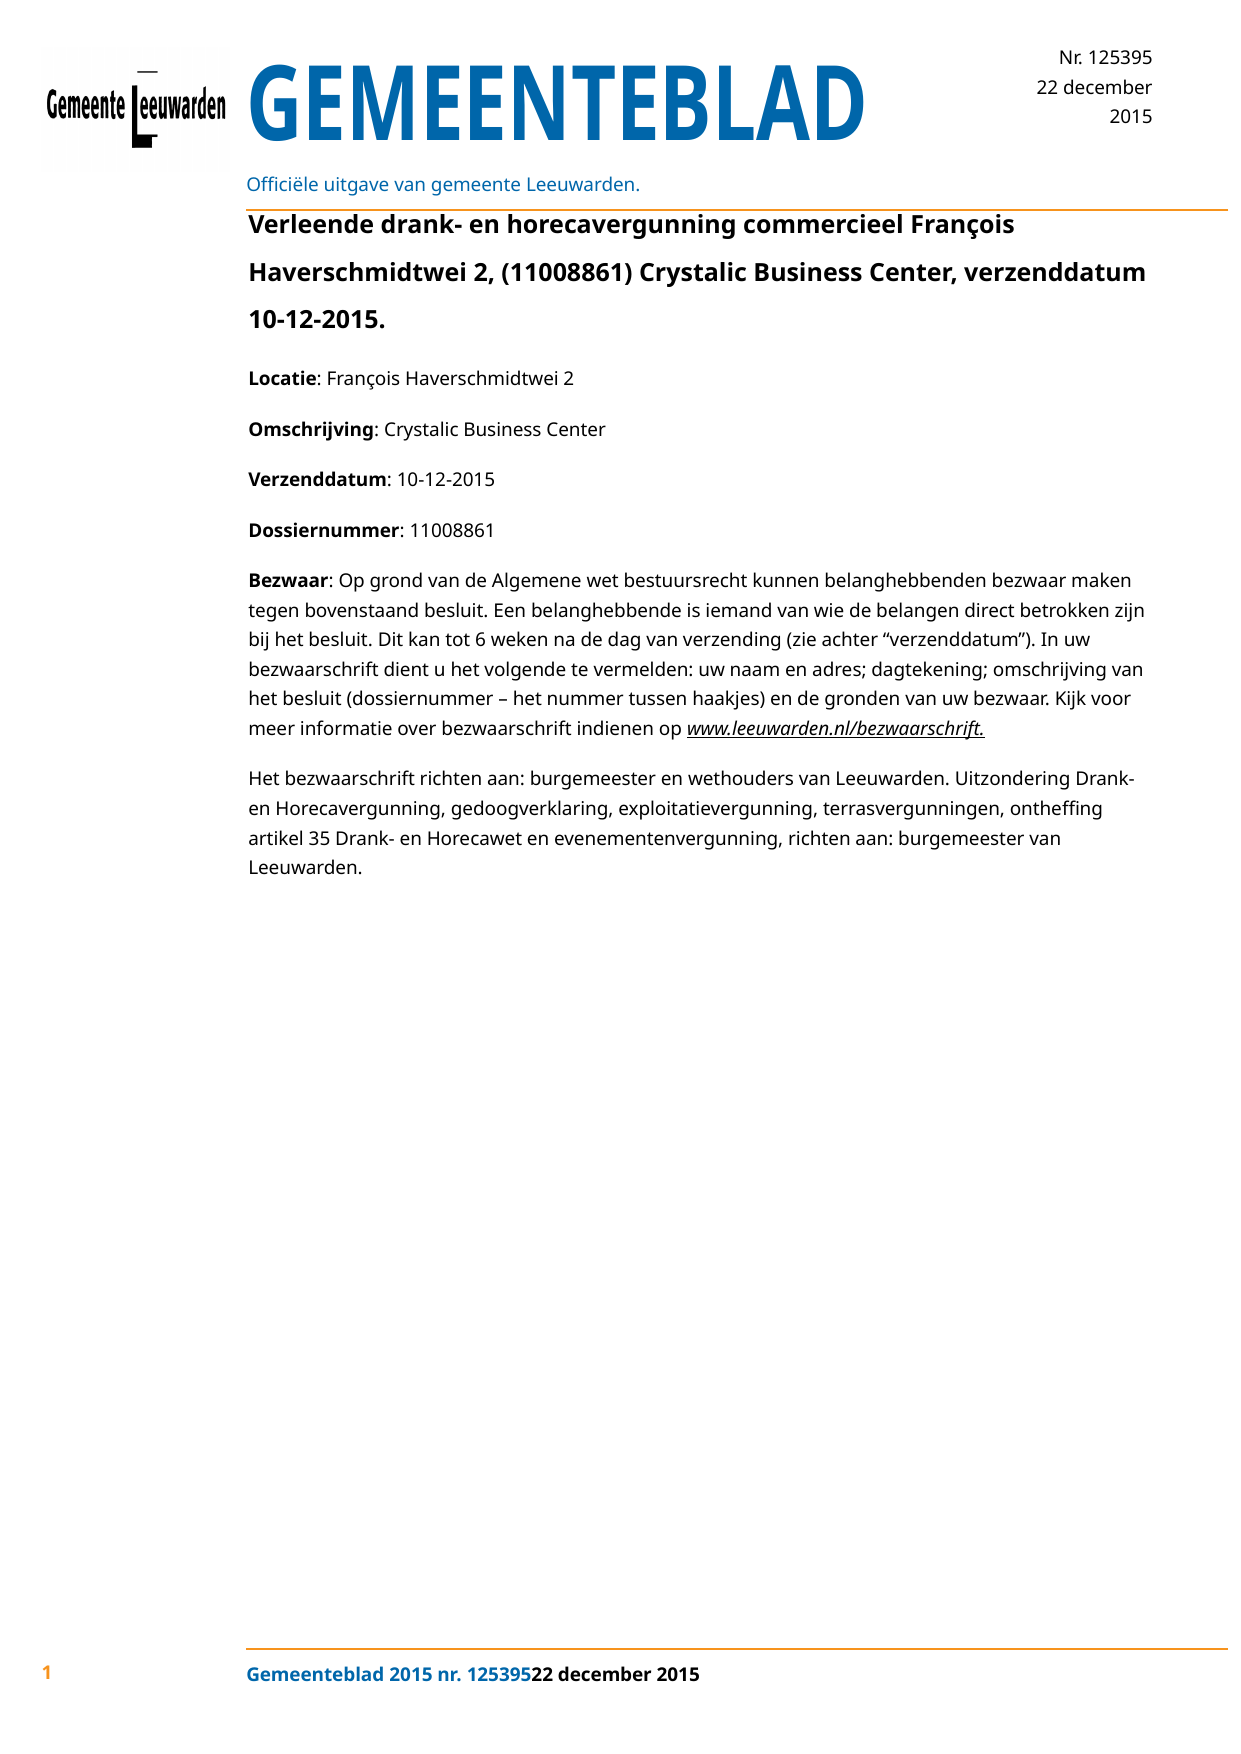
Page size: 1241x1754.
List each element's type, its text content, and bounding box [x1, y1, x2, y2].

text Locatie: François Haverschmidtwei 2 [248, 366, 1152, 391]
text Dossiernummer: 11008861 [248, 517, 1152, 542]
text Verleende drank- en horecavergunning commercieel François Haverschmidtwei 2, (11008861) Crystalic Business Center, verzenddatum 10-12-2015. [248, 211, 1152, 336]
text Omschrijving: Crystalic Business Center [248, 416, 1152, 442]
picture [41, 47, 231, 172]
text Bezwaar: Op grond van de Algemene wet bestuursrecht kunnen belanghebbenden bezwaar maken tegen bovenstaand besluit. Een belanghebbende is iemand van wie de belangen direct betrokken zijn bij het besluit. Dit kan tot 6 weken na de dag van verzending (zie achter “verzenddatum”). In uw bezwaarschrift dient u het volgende te vermelden: uw naam en adres; dagtekening; omschrijving van het besluit (dossiernummer – het nummer tussen haakjes) en de gronden van uw bezwaar. Kijk voor meer informatie over bezwaarschrift indienen op www.leeuwarden.nl/bezwaarschrift. [248, 567, 1152, 741]
text Het bezwaarschrift richten aan: burgemeester en wethouders van Leeuwarden. Uitzondering Drank- en Horecavergunning, gedoogverklaring, exploitatievergunning, terrasvergunningen, ontheffing artikel 35 Drank- en Horecawet en evenementenvergunning, richten aan: burgemeester van Leeuwarden. [248, 766, 1152, 880]
text Verzenddatum: 10-12-2015 [248, 466, 1152, 492]
